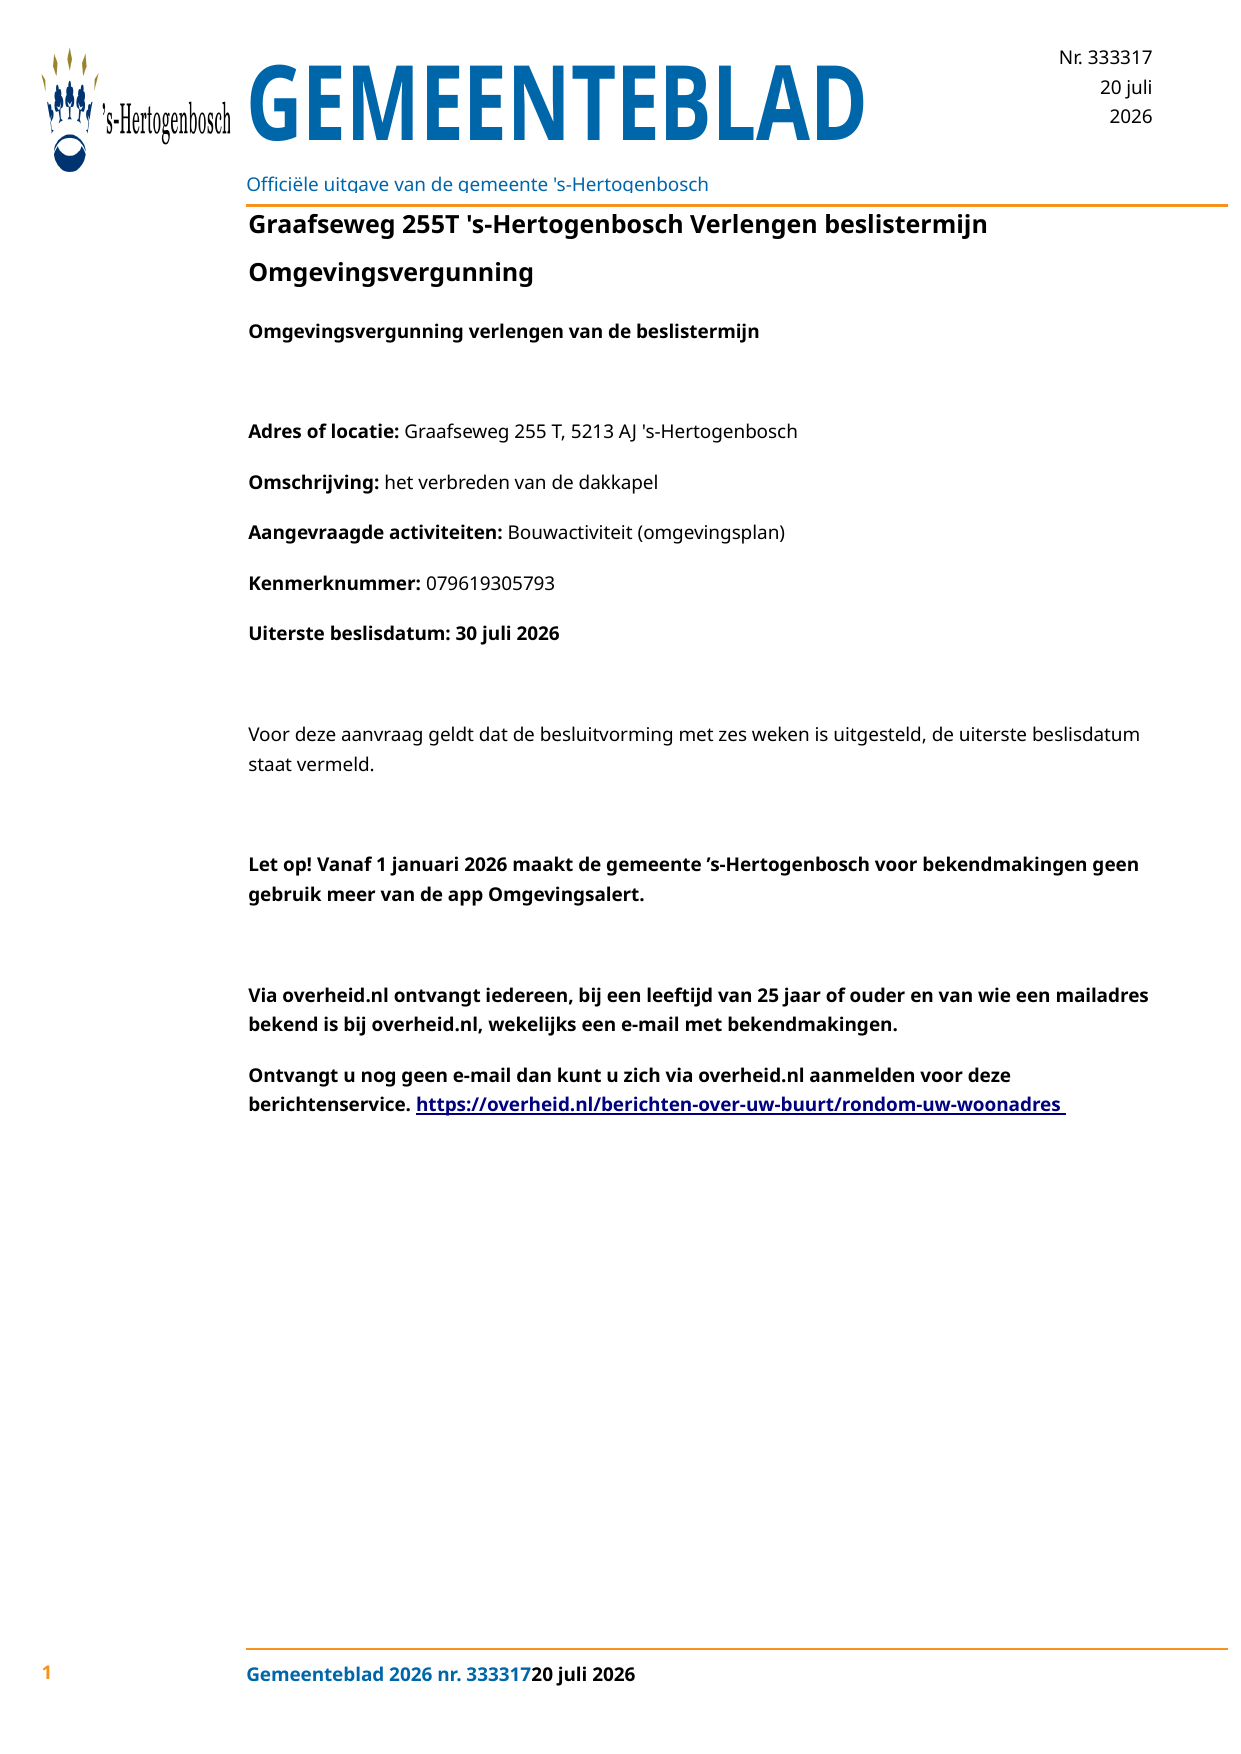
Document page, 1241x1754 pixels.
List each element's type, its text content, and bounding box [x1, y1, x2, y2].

text Graafseweg 255T 's-Hertogenbosch Verlengen beslistermijn Omgevingsvergunning [248, 207, 1152, 288]
text Aangevraagde activiteiten: Bouwactiviteit (omgevingsplan) [248, 519, 1152, 545]
text Via overheid.nl ontvangt iedereen, bij een leeftijd van 25 jaar of ouder en van wie een mailadres bekend is bij overheid.nl, wekelijks een e-mail met bekendmakingen. [248, 982, 1152, 1037]
text Omschrijving: het verbreden van de dakkapel [248, 469, 1152, 495]
text Let op! Vanaf 1 januari 2026 maakt de gemeente ’s-Hertogenbosch voor bekendmakingen geen gebruik meer van de app Omgevingsalert. [248, 852, 1152, 907]
text Kenmerknummer: 079619305793 [248, 570, 1152, 596]
picture [41, 47, 231, 172]
text Voor deze aanvraag geldt dat de besluitvorming met zes weken is uitgesteld, de uiterste beslisdatum staat vermeld. [248, 721, 1152, 777]
text Adres of locatie: Graafseweg 255 T, 5213 AJ 's-Hertogenbosch [248, 419, 1152, 444]
text Omgevingsvergunning verlengen van de beslistermijn [248, 318, 1152, 344]
text Ontvangt u nog geen e-mail dan kunt u zich via overheid.nl aanmelden voor deze berichtenservice. https://overheid.nl/berichten-over-uw-buurt/rondom-uw-woonadres [248, 1062, 1152, 1117]
text Uiterste beslisdatum: 30 juli 2026 [248, 620, 1152, 646]
